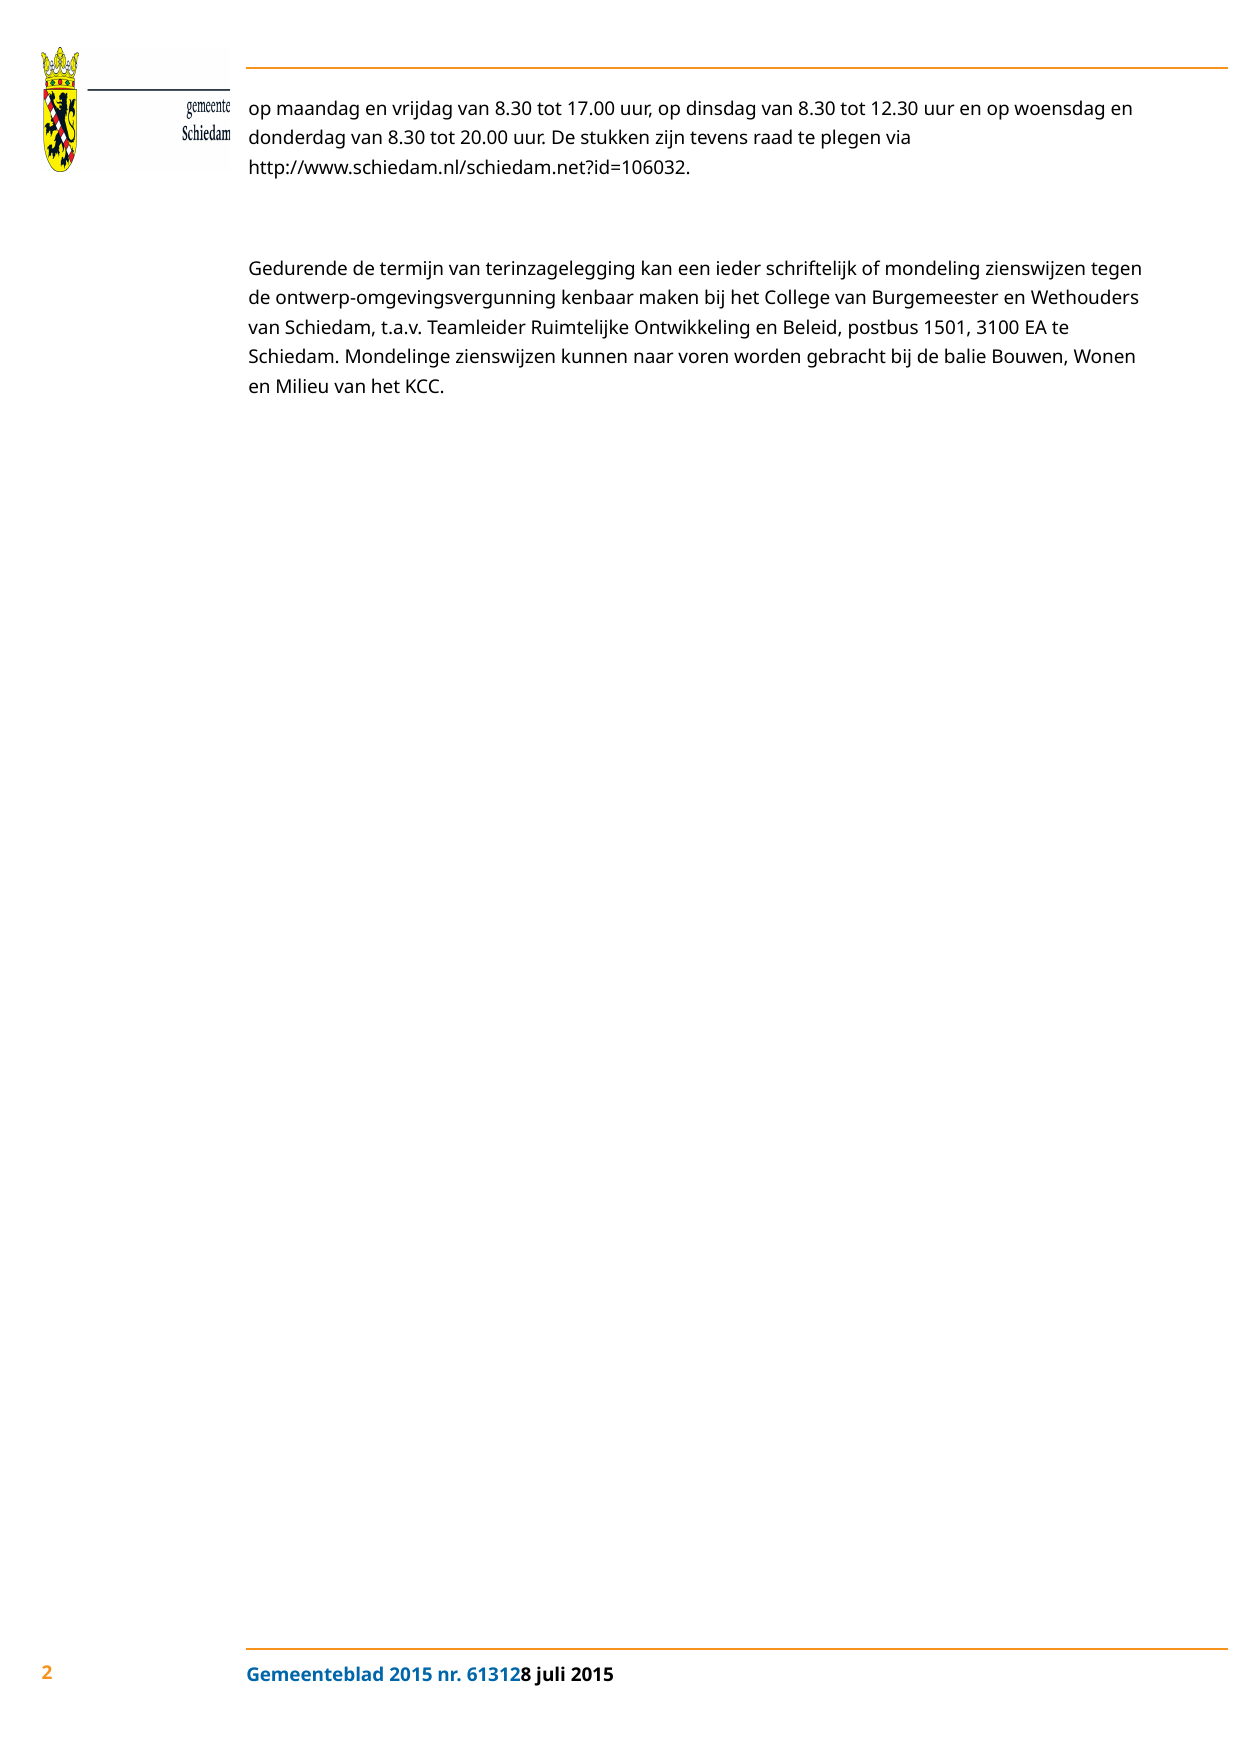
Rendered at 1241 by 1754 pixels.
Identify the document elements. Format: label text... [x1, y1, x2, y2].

picture [41, 47, 231, 172]
text op maandag en vrijdag van 8.30 tot 17.00 uur, op dinsdag van 8.30 tot 12.30 uur en op woensdag en donderdag van 8.30 tot 20.00 uur. De stukken zijn tevens raad te plegen via http://www.schiedam.nl/schiedam.net?id=106032. [248, 95, 1152, 180]
text Gedurende de termijn van terinzagelegging kan een ieder schriftelijk of mondeling zienswijzen tegen de ontwerp-omgevingsvergunning kenbaar maken bij het College van Burgemeester en Wethouders van Schiedam, t.a.v. Teamleider Ruimtelijke Ontwikkeling en Beleid, postbus 1501, 3100 EA te Schiedam. Mondelinge zienswijzen kunnen naar voren worden gebracht bij de balie Bouwen, Wonen en Milieu van het KCC. [248, 255, 1152, 399]
